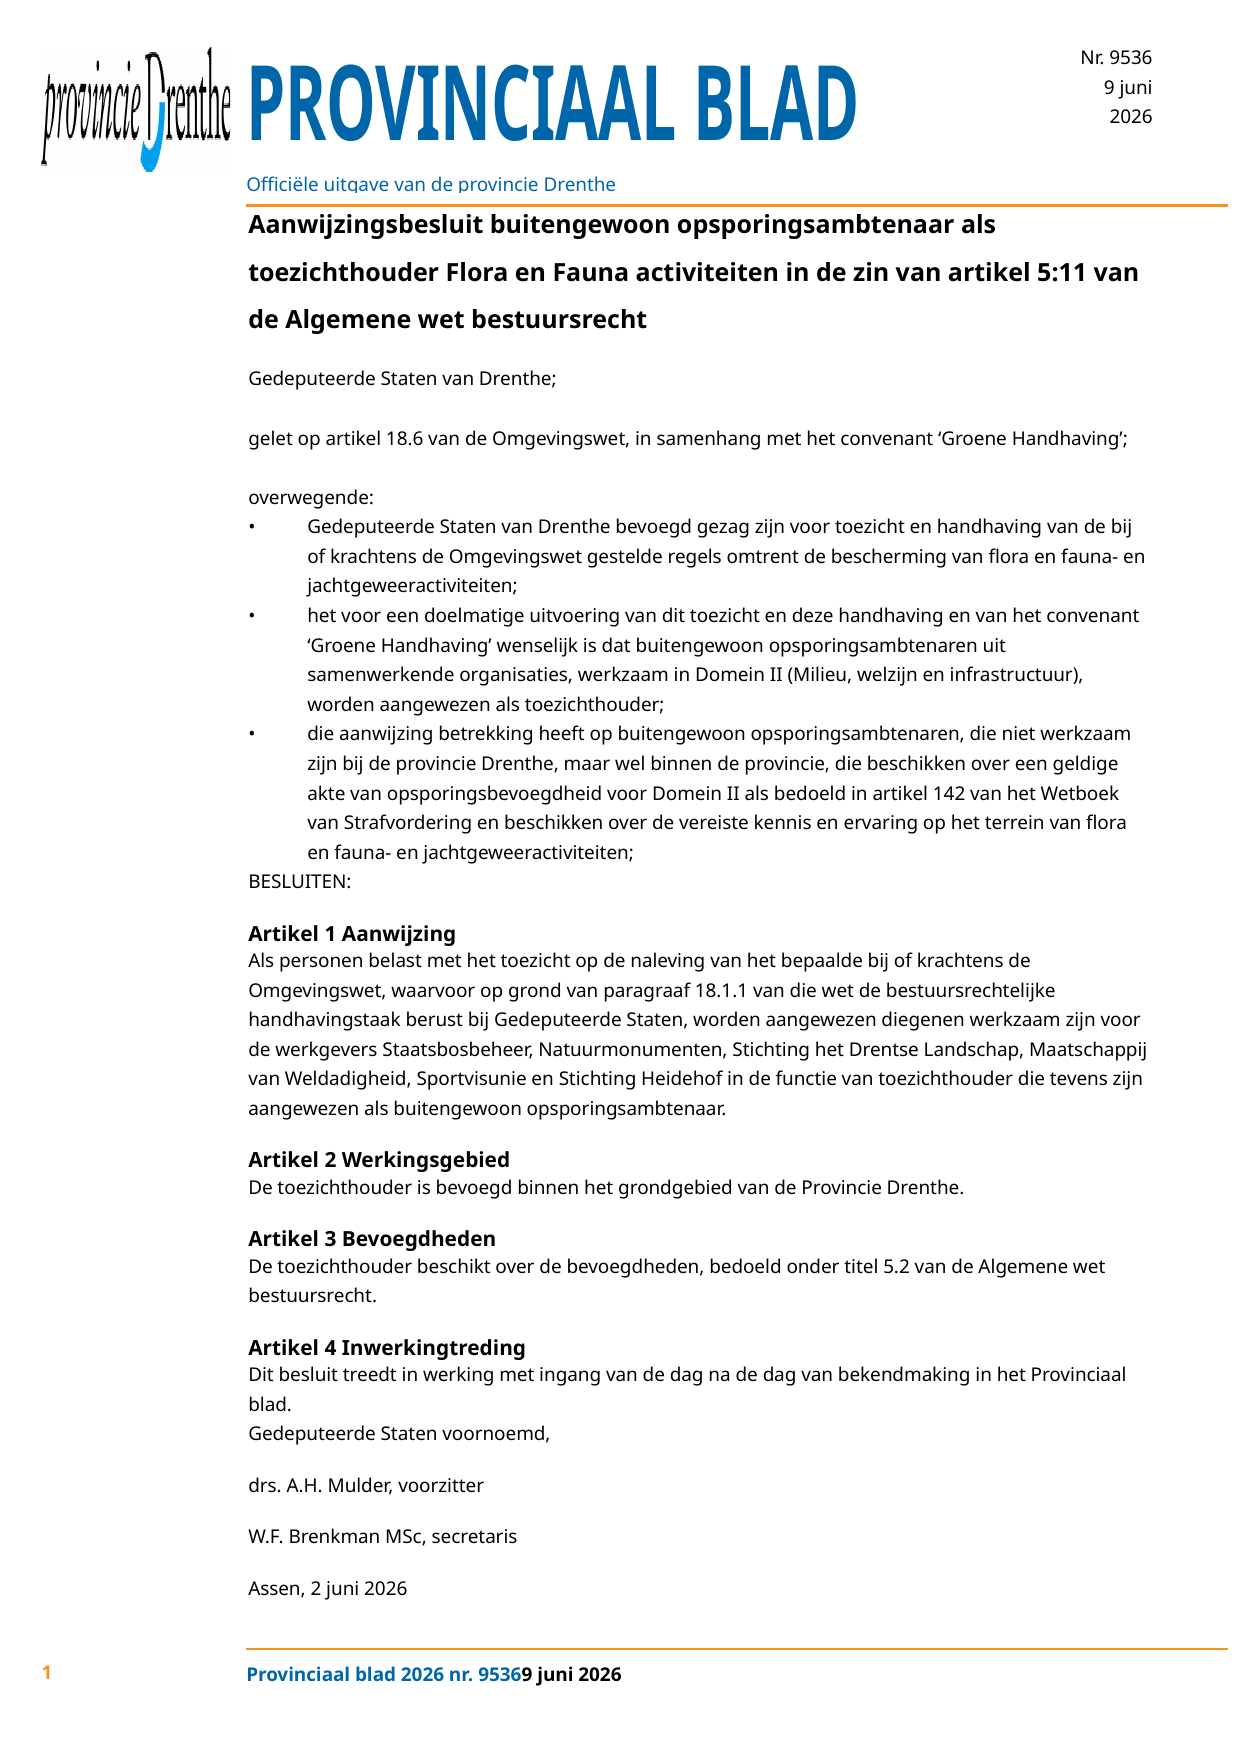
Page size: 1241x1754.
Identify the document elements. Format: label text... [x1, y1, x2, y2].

text Artikel 3 Bevoegdheden [248, 1224, 1152, 1253]
text De toezichthouder is bevoegd binnen het grondgebied van de Provincie Drenthe. [248, 1174, 1152, 1200]
text Artikel 2 Werkingsgebied [248, 1146, 1152, 1174]
picture [41, 47, 231, 172]
text Als personen belast met het toezicht op de naleving van het bepaalde bij of krachtens de Omgevingswet, waarvoor op grond van paragraaf 18.1.1 van die wet de bestuursrechtelijke handhavingstaak berust bij Gedeputeerde Staten, worden aangewezen diegenen werkzaam zijn voor de werkgevers Staatsbosbeheer, Natuurmonumenten, Stichting het Drentse Landschap, Maatschappij van Weldadigheid, Sportvisunie en Stichting Heidehof in de functie van toezichthouder die tevens zijn aangewezen als buitengewoon opsporingsambtenaar. [248, 947, 1152, 1121]
text gelet op artikel 18.6 van de Omgevingswet, in samenhang met het convenant ‘Groene Handhaving’; [248, 425, 1152, 450]
text Gedeputeerde Staten voornoemd, [248, 1421, 1152, 1446]
text Dit besluit treedt in werking met ingang van de dag na de dag van bekendmaking in het Provinciaal blad. [248, 1361, 1152, 1417]
list die aanwijzing betrekking heeft op buitengewoon opsporingsambtenaren, die niet werkzaam zijn bij de provincie Drenthe, maar wel binnen de provincie, die beschikken over een geldige akte van opsporingsbevoegdheid voor Domein II als bedoeld in artikel 142 van het Wetboek van Strafvordering en beschikken over de vereiste kennis en ervaring op het terrein van flora en fauna- en jachtgeweeractiviteiten; [248, 721, 1152, 864]
list het voor een doelmatige uitvoering van dit toezicht en deze handhaving en van het convenant ‘Groene Handhaving’ wenselijk is dat buitengewoon opsporingsambtenaren uit samenwerkende organisaties, werkzaam in Domein II (Milieu, welzijn en infrastructuur), worden aangewezen als toezichthouder; [248, 602, 1152, 717]
text Assen, 2 juni 2026 [248, 1575, 1152, 1601]
text Artikel 4 Inwerkingtreding [248, 1333, 1152, 1361]
text Gedeputeerde Staten van Drenthe; [248, 366, 1152, 391]
text overwegende: [248, 484, 1152, 509]
list Gedeputeerde Staten van Drenthe bevoegd gezag zijn voor toezicht en handhaving van de bij of krachtens de Omgevingswet gestelde regels omtrent de bescherming van flora en fauna- en jachtgeweeractiviteiten; [248, 513, 1152, 598]
text BESLUITEN: [248, 868, 1152, 894]
text De toezichthouder beschikt over de bevoegdheden, bedoeld onder titel 5.2 van de Algemene wet bestuursrecht. [248, 1253, 1152, 1308]
text drs. A.H. Mulder, voorzitter [248, 1472, 1152, 1498]
text W.F. Brenkman MSc, secretaris [248, 1523, 1152, 1549]
text Aanwijzingsbesluit buitengewoon opsporingsambtenaar als toezichthouder Flora en Fauna activiteiten in de zin van artikel 5:11 van de Algemene wet bestuursrecht [248, 207, 1152, 336]
text Artikel 1 Aanwijzing [248, 919, 1152, 947]
